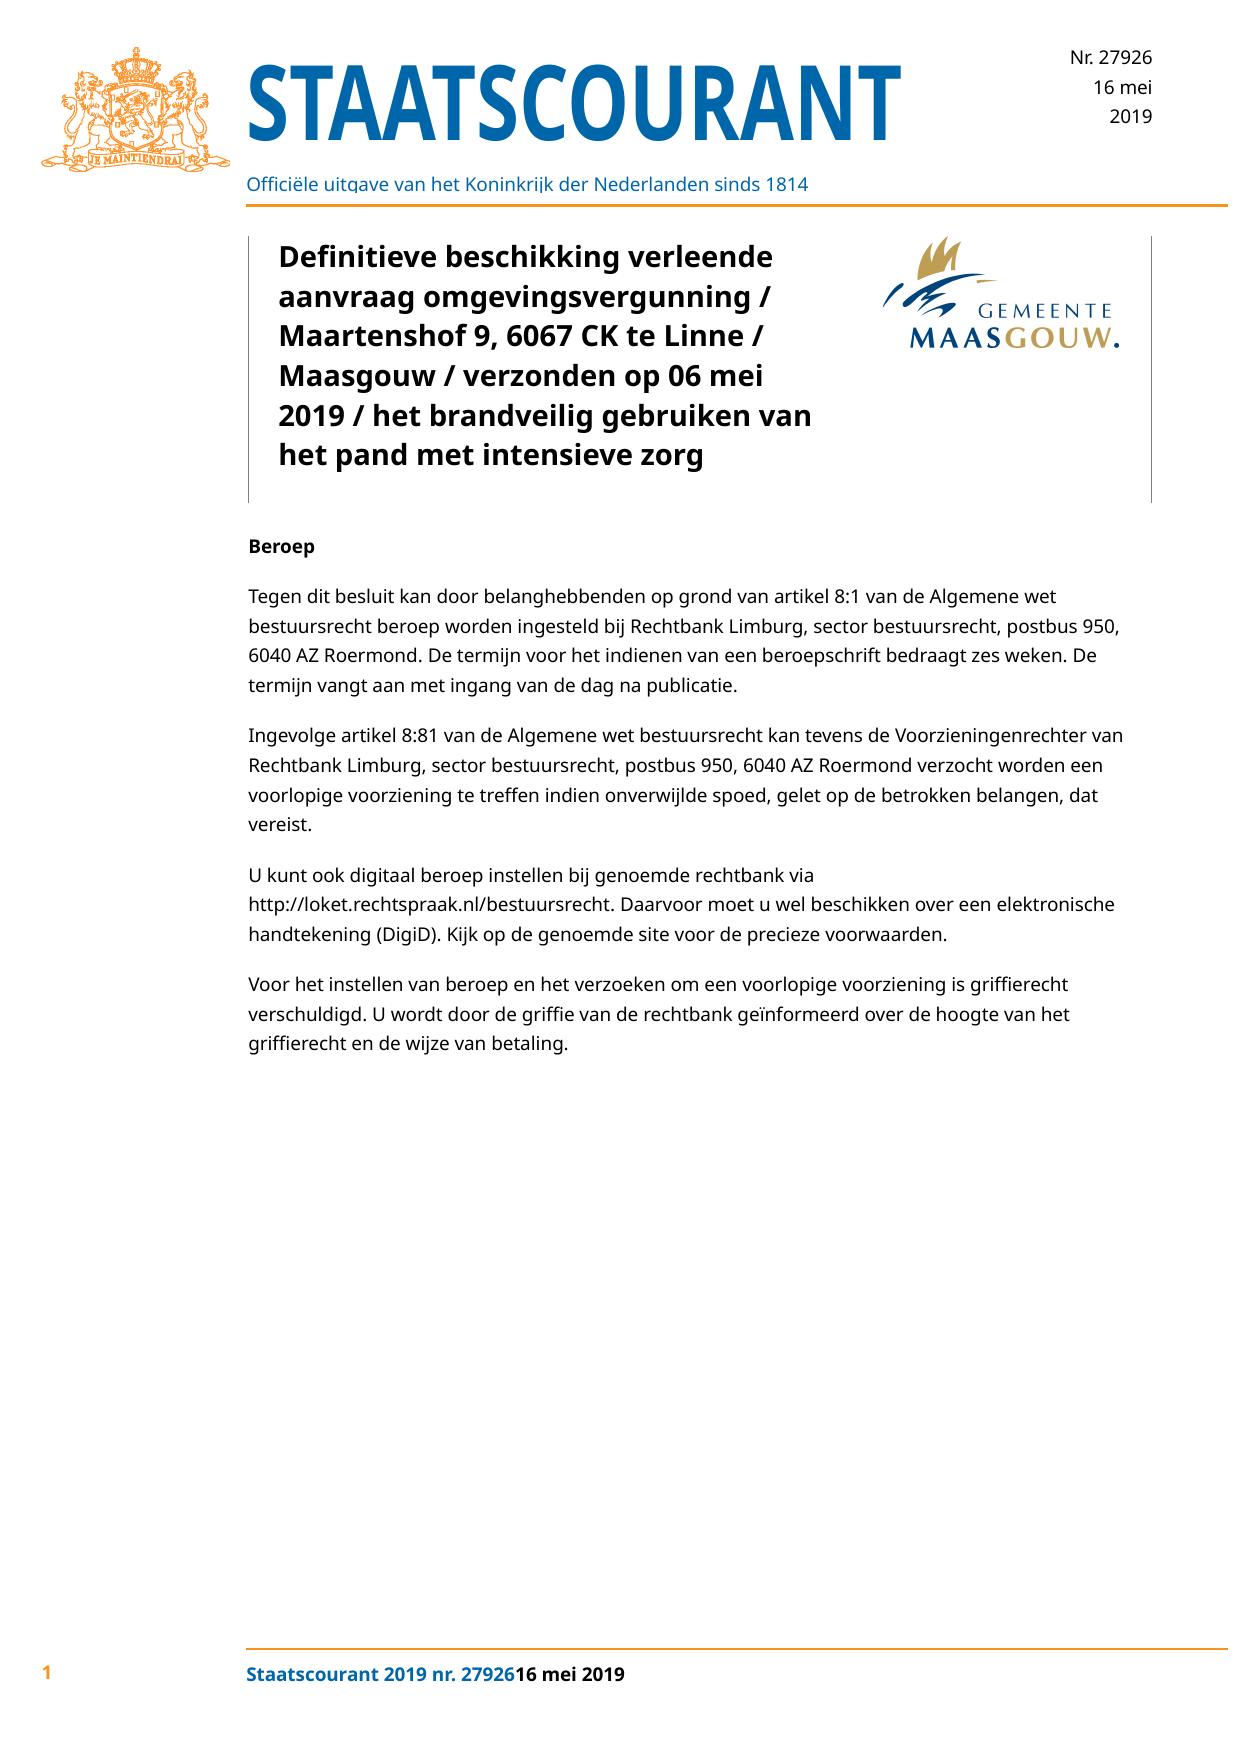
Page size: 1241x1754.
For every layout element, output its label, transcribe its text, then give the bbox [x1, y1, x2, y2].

picture [882, 236, 1119, 348]
text Tegen dit besluit kan door belanghebbenden op grond van artikel 8:1 van de Algemene wet bestuursrecht beroep worden ingesteld bij Rechtbank Limburg, sector bestuursrecht, postbus 950, 6040 AZ Roermond. De termijn voor het indienen van een beroepschrift bedraagt zes weken. De termijn vangt aan met ingang van de dag na publicatie. [248, 583, 1152, 698]
table_header Definitieve beschikking verleende aanvraag omgevingsvergunning / Maartenshof 9, 6067 CK te Linne / Maasgouw / verzonden op 06 mei 2019 / het brandveilig gebruiken van het pand met intensieve zorg [249, 236, 850, 503]
picture [41, 47, 231, 172]
text Beroep [248, 533, 1152, 559]
text U kunt ook digitaal beroep instellen bij genoemde rechtbank via http://loket.rechtspraak.nl/bestuursrecht. Daarvoor moet u wel beschikken over een elektronische handtekening (DigiD). Kijk op de genoemde site voor de precieze voorwaarden. [248, 862, 1152, 947]
text Voor het instellen van beroep en het verzoeken om een voorlopige voorziening is griffierecht verschuldigd. U wordt door de griffie van de rechtbank geïnformeerd over de hoogte van het griffierecht en de wijze van betaling. [248, 971, 1152, 1056]
text Ingevolge artikel 8:81 van de Algemene wet bestuursrecht kan tevens de Voorzieningenrechter van Rechtbank Limburg, sector bestuursrecht, postbus 950, 6040 AZ Roermond verzocht worden een voorlopige voorziening te treffen indien onverwijlde spoed, gelet op de betrokken belangen, dat vereist. [248, 723, 1152, 837]
table_header [850, 236, 1151, 503]
